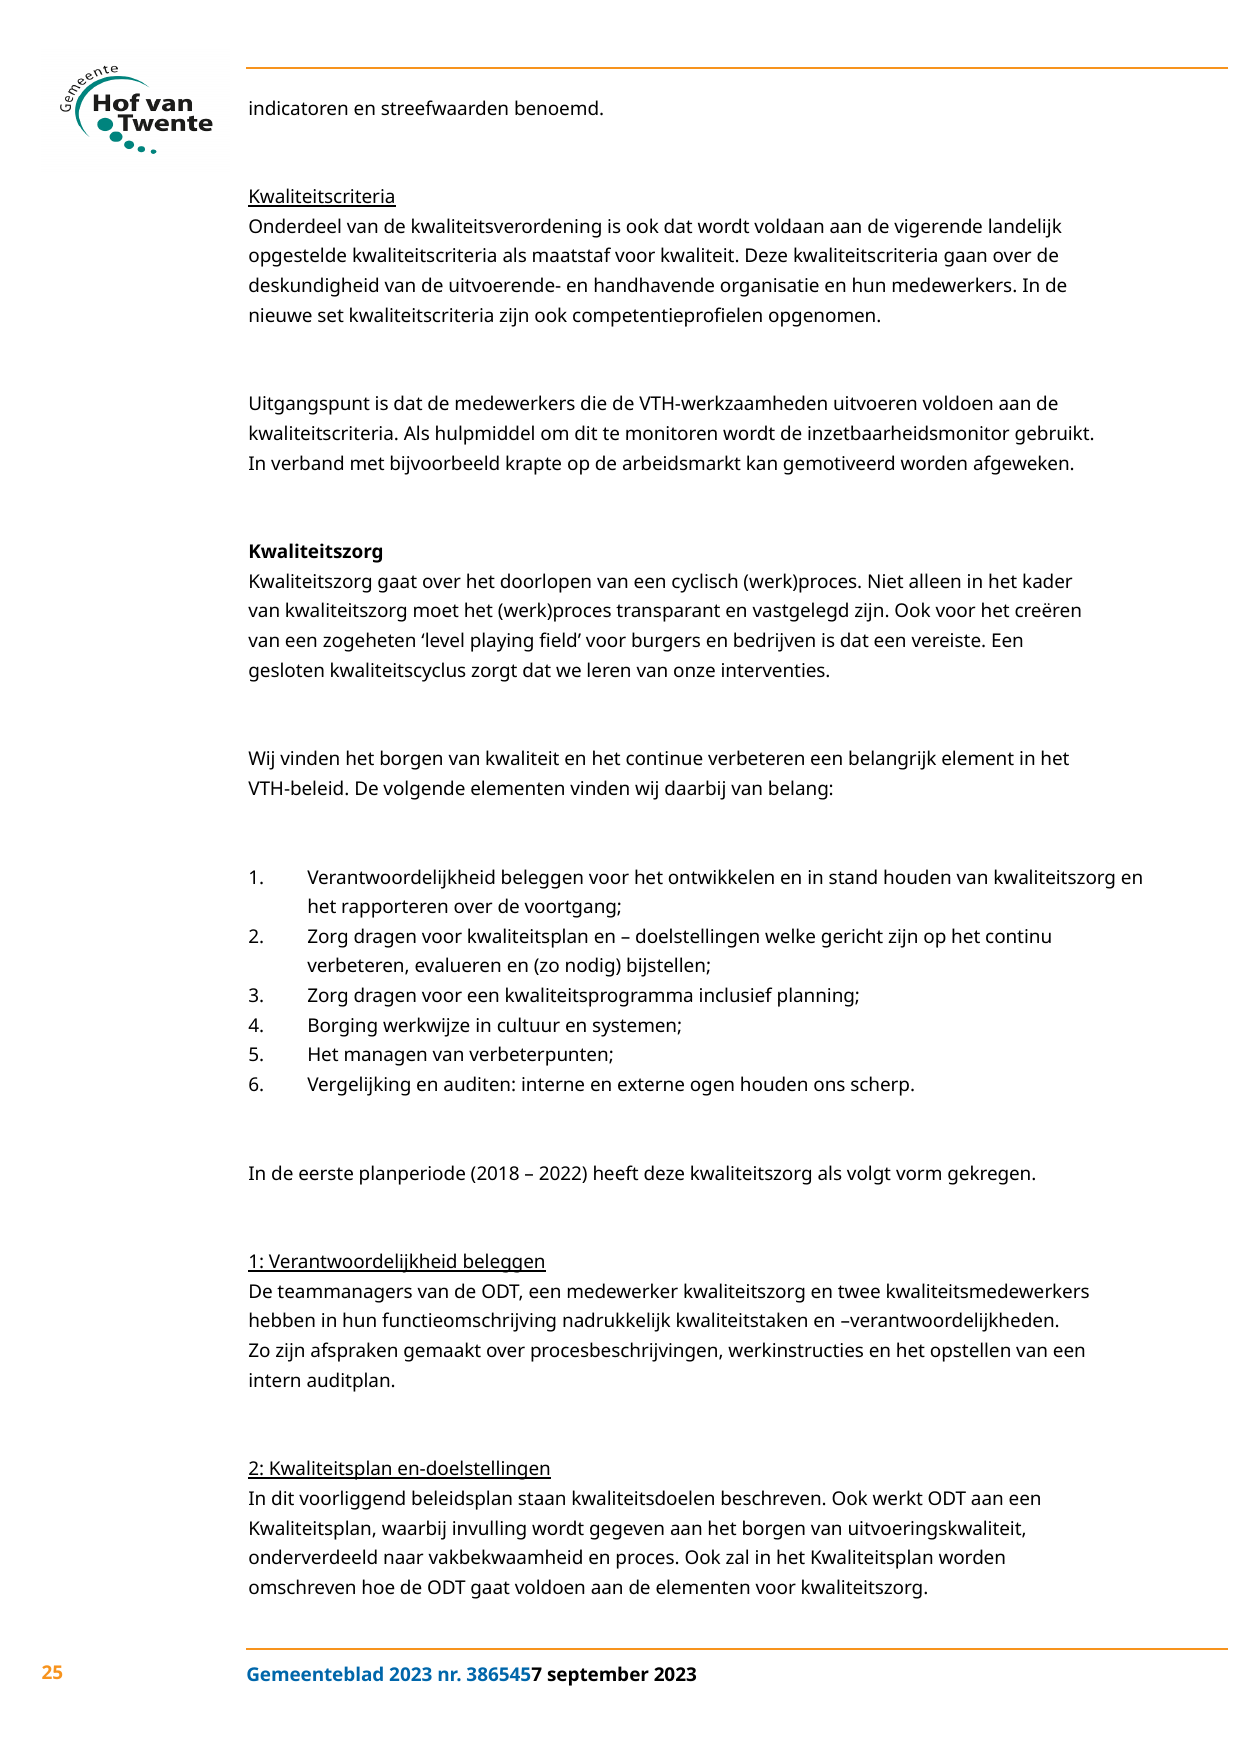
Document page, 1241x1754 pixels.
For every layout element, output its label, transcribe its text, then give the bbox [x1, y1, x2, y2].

text 1: Verantwoordelijkheid beleggen [248, 1248, 1152, 1274]
text gesloten kwaliteitscyclus zorgt dat we leren van onze interventies. [248, 657, 1152, 683]
list Zorg dragen voor kwaliteitsplan en – doelstellingen welke gericht zijn op het continu verbeteren, evalueren en (zo nodig) bijstellen; [248, 923, 1152, 978]
text Uitgangspunt is dat de medewerkers die de VTH-werkzaamheden uitvoeren voldoen aan de [248, 391, 1152, 416]
text van kwaliteitszorg moet het (werk)proces transparant en vastgelegd zijn. Ook voor het creëren [248, 598, 1152, 623]
text Kwaliteitszorg gaat over het doorlopen van een cyclisch (werk)proces. Niet alleen in het kader [248, 568, 1152, 594]
list Het managen van verbeterpunten; [248, 1041, 1152, 1067]
list Borging werkwijze in cultuur en systemen; [248, 1012, 1152, 1038]
text opgestelde kwaliteitscriteria als maatstaf voor kwaliteit. Deze kwaliteitscriteria gaan over de [248, 243, 1152, 268]
text Zo zijn afspraken gemaakt over procesbeschrijvingen, werkinstructies en het opstellen van een [248, 1337, 1152, 1363]
text De teammanagers van de ODT, een medewerker kwaliteitszorg en twee kwaliteitsmedewerkers [248, 1278, 1152, 1304]
text In de eerste planperiode (2018 – 2022) heeft deze kwaliteitszorg als volgt vorm gekregen. [248, 1160, 1152, 1186]
text Wij vinden het borgen van kwaliteit en het continue verbeteren een belangrijk element in het [248, 746, 1152, 771]
text Kwaliteitsplan, waarbij invulling wordt gegeven aan het borgen van uitvoeringskwaliteit, [248, 1515, 1152, 1541]
picture [41, 47, 231, 172]
text nieuwe set kwaliteitscriteria zijn ook competentieprofielen opgenomen. [248, 302, 1152, 328]
list Verantwoordelijkheid beleggen voor het ontwikkelen en in stand houden van kwaliteitszorg en het rapporteren over de voortgang; [248, 864, 1152, 919]
list Zorg dragen voor een kwaliteitsprogramma inclusief planning; [248, 982, 1152, 1008]
text Kwaliteitscriteria [248, 183, 1152, 209]
text indicatoren en streefwaarden benoemd. [248, 95, 1152, 121]
text omschreven hoe de ODT gaat voldoen aan de elementen voor kwaliteitszorg. [248, 1574, 1152, 1600]
text kwaliteitscriteria. Als hulpmiddel om dit te monitoren wordt de inzetbaarheidsmonitor gebruikt. [248, 420, 1152, 446]
text hebben in hun functieomschrijving nadrukkelijk kwaliteitstaken en –verantwoordelijkheden. [248, 1308, 1152, 1333]
text van een zogeheten ‘level playing field’ voor burgers en bedrijven is dat een vereiste. Een [248, 627, 1152, 653]
text In verband met bijvoorbeeld krapte op de arbeidsmarkt kan gemotiveerd worden afgeweken. [248, 450, 1152, 476]
text intern auditplan. [248, 1367, 1152, 1393]
text Onderdeel van de kwaliteitsverordening is ook dat wordt voldaan aan de vigerende landelijk [248, 213, 1152, 239]
text onderverdeeld naar vakbekwaamheid en proces. Ook zal in het Kwaliteitsplan worden [248, 1544, 1152, 1570]
list Vergelijking en auditen: interne en externe ogen houden ons scherp. [248, 1071, 1152, 1097]
text 2: Kwaliteitsplan en-doelstellingen [248, 1456, 1152, 1481]
text VTH-beleid. De volgende elementen vinden wij daarbij van belang: [248, 775, 1152, 801]
text deskundigheid van de uitvoerende- en handhavende organisatie en hun medewerkers. In de [248, 272, 1152, 298]
text Kwaliteitszorg [248, 538, 1152, 564]
text In dit voorliggend beleidsplan staan kwaliteitsdoelen beschreven. Ook werkt ODT aan een [248, 1485, 1152, 1511]
